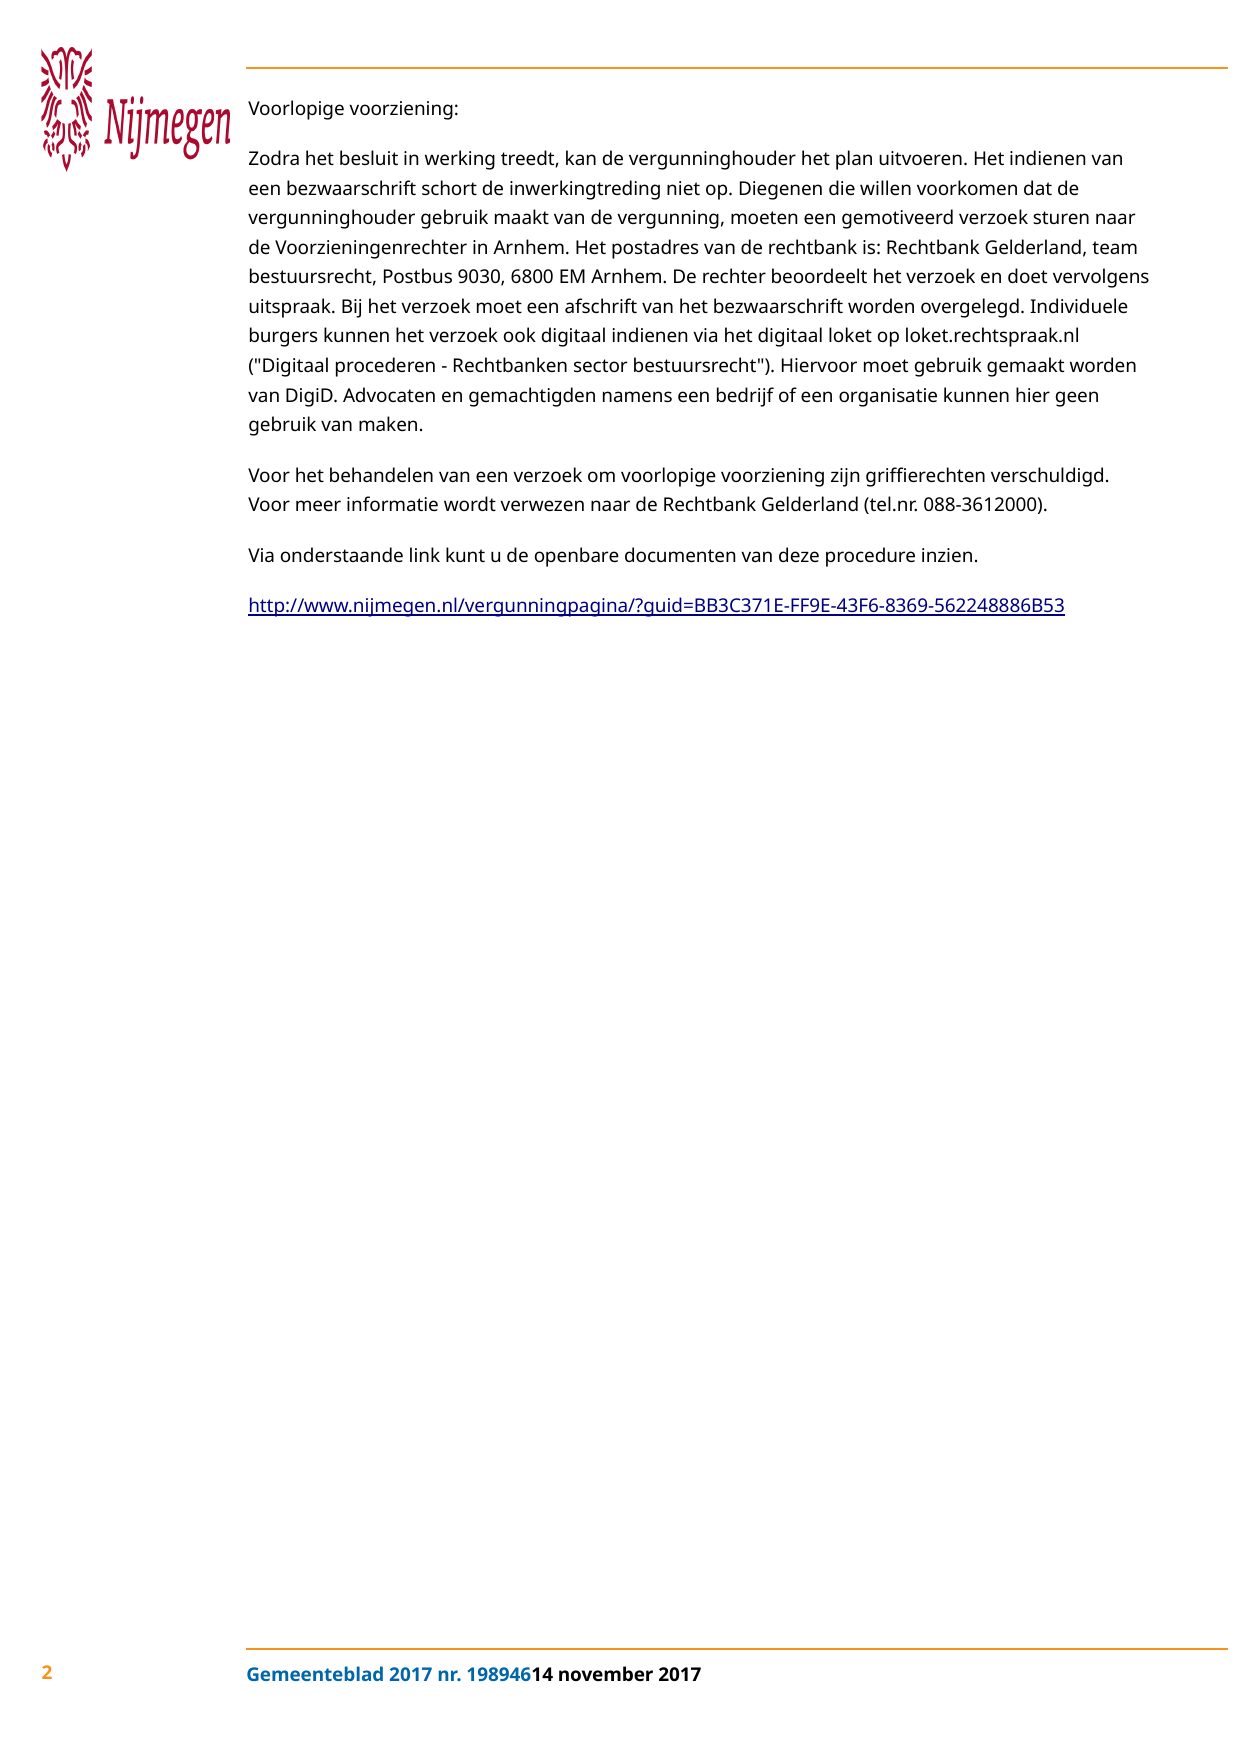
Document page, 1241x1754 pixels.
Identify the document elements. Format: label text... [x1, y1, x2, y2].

text Voorlopige voorziening: [248, 95, 1152, 121]
text Zodra het besluit in werking treedt, kan de vergunninghouder het plan uitvoeren. Het indienen van een bezwaarschrift schort de inwerkingtreding niet op. Diegenen die willen voorkomen dat de vergunninghouder gebruik maakt van de vergunning, moeten een gemotiveerd verzoek sturen naar de Voorzieningenrechter in Arnhem. Het postadres van de rechtbank is: Rechtbank Gelderland, team bestuursrecht, Postbus 9030, 6800 EM Arnhem. De rechter beoordeelt het verzoek en doet vervolgens uitspraak. Bij het verzoek moet een afschrift van het bezwaarschrift worden overgelegd. Individuele burgers kunnen het verzoek ook digitaal indienen via het digitaal loket op loket.rechtspraak.nl ("Digitaal procederen - Rechtbanken sector bestuursrecht"). Hiervoor moet gebruik gemaakt worden van DigiD. Advocaten en gemachtigden namens een bedrijf of een organisatie kunnen hier geen gebruik van maken. [248, 145, 1152, 437]
text http://www.nijmegen.nl/vergunningpagina/?guid=BB3C371E-FF9E-43F6-8369-562248886B53 [248, 592, 1152, 618]
picture [41, 47, 231, 172]
text Voor het behandelen van een verzoek om voorlopige voorziening zijn griffierechten verschuldigd. Voor meer informatie wordt verwezen naar de Rechtbank Gelderland (tel.nr. 088-3612000). [248, 462, 1152, 517]
text Via onderstaande link kunt u de openbare documenten van deze procedure inzien. [248, 542, 1152, 568]
